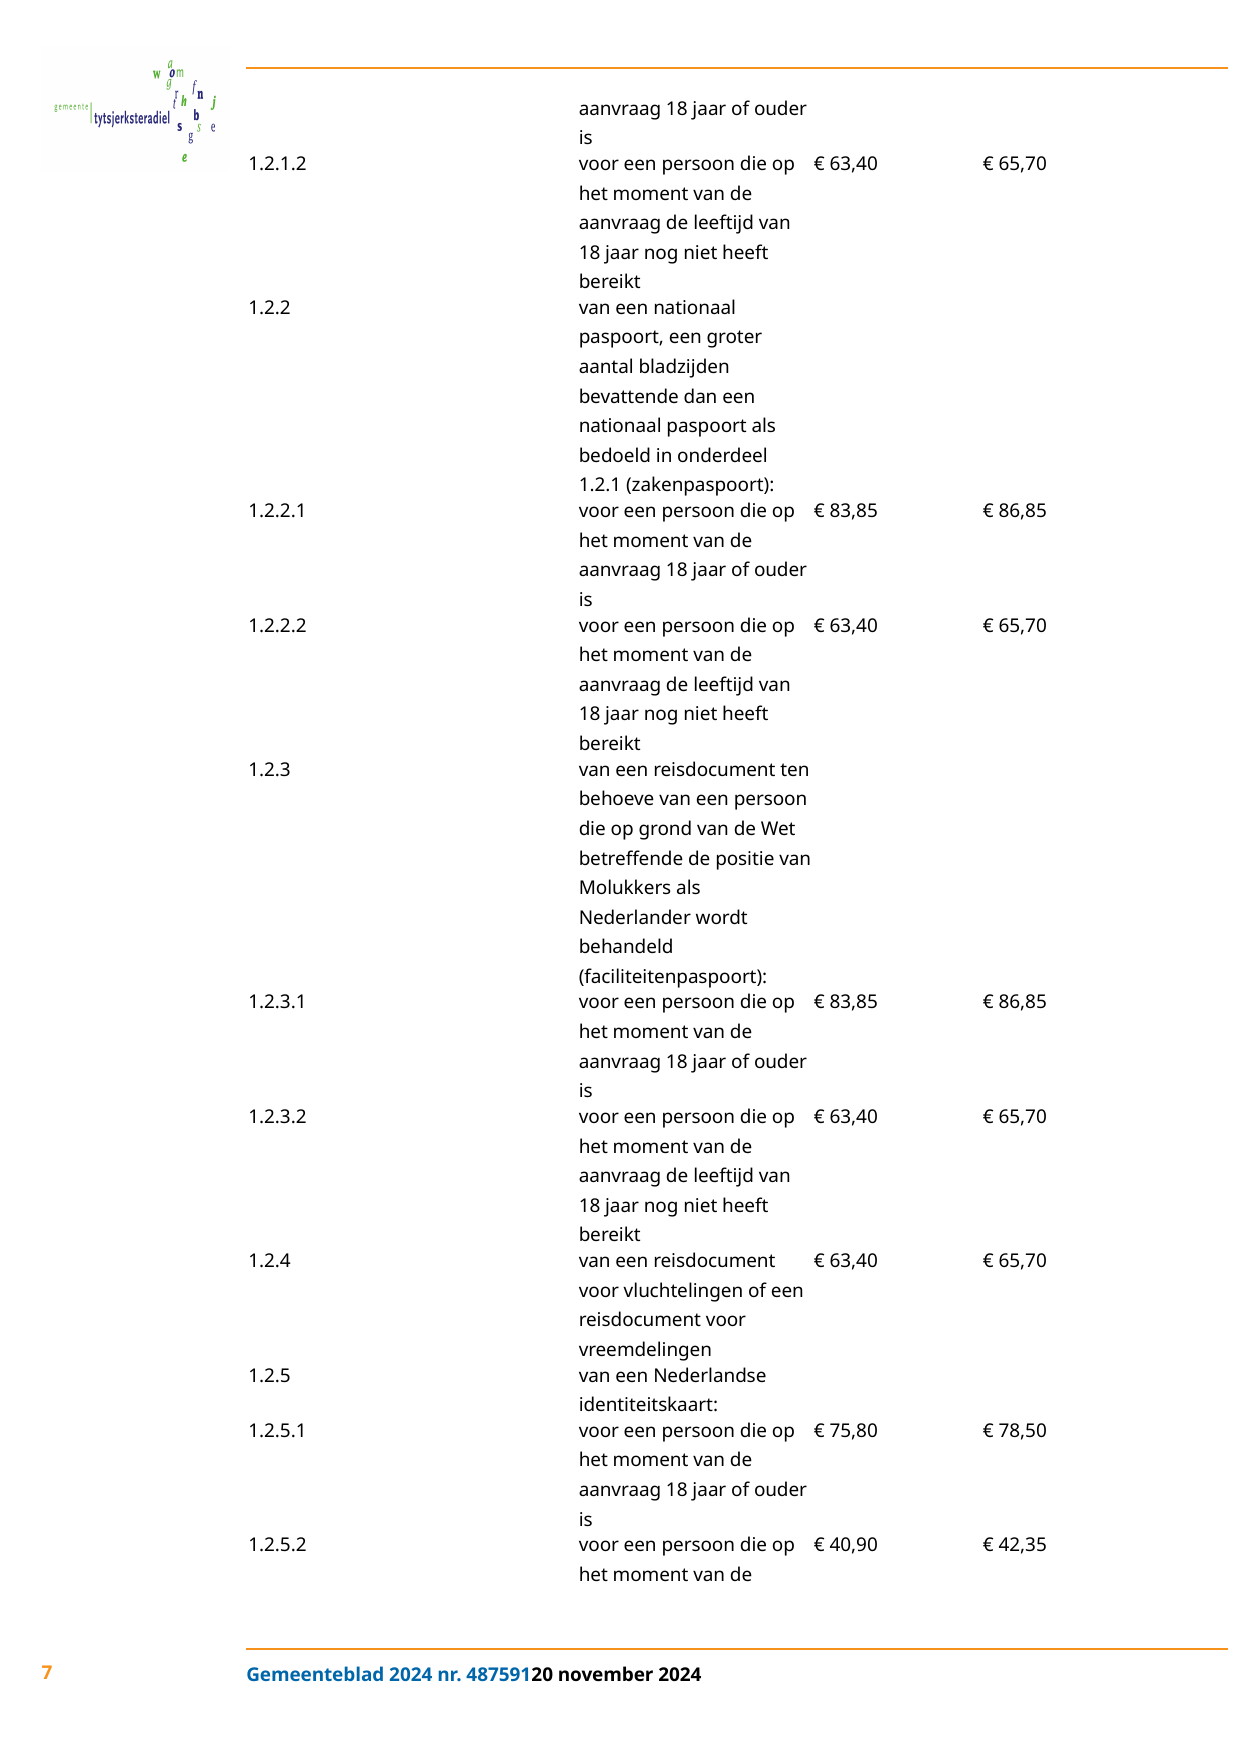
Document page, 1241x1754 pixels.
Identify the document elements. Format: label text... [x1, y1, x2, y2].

table_cell 1.2.5.2 [248, 1532, 578, 1587]
table_cell € 83,85 [814, 498, 983, 612]
table_cell 1.2.4 [248, 1247, 578, 1362]
table_cell € 63,40 [814, 1247, 983, 1362]
table_cell [248, 95, 578, 150]
table_cell voor een persoon die op het moment van de [579, 1532, 814, 1587]
table_cell van een reisdocument voor vluchtelingen of een reisdocument voor vreemdelingen [579, 1247, 814, 1362]
table_cell [983, 756, 1152, 989]
table_cell voor een persoon die op het moment van de aanvraag 18 jaar of ouder is [579, 989, 814, 1103]
table_cell € 63,40 [814, 1103, 983, 1247]
table_cell 1.2.2.1 [248, 498, 578, 612]
table_cell € 65,70 [983, 612, 1152, 756]
table_cell [814, 95, 983, 150]
table_cell 1.2.2.2 [248, 612, 578, 756]
table_cell € 65,70 [983, 1103, 1152, 1247]
table_cell 1.2.5 [248, 1362, 578, 1417]
table_cell € 75,80 [814, 1417, 983, 1532]
table_cell voor een persoon die op het moment van de aanvraag 18 jaar of ouder is [579, 498, 814, 612]
table_cell € 86,85 [983, 498, 1152, 612]
table_cell 1.2.5.1 [248, 1417, 578, 1532]
table_cell [814, 294, 983, 497]
table_cell van een reisdocument ten behoeve van een persoon die op grond van de Wet betreffende de positie van Molukkers als Nederlander wordt behandeld (faciliteitenpaspoort): [579, 756, 814, 989]
table_cell 1.2.1.2 [248, 150, 578, 294]
table_cell € 42,35 [983, 1532, 1152, 1587]
table_cell [983, 95, 1152, 150]
table_cell van een nationaal paspoort, een groter aantal bladzijden bevattende dan een nationaal paspoort als bedoeld in onderdeel 1.2.1 (zakenpaspoort): [579, 294, 814, 497]
table_cell [983, 1362, 1152, 1417]
table_cell van een Nederlandse identiteitskaart: [579, 1362, 814, 1417]
table_cell voor een persoon die op het moment van de aanvraag de leeftijd van 18 jaar nog niet heeft bereikt [579, 150, 814, 294]
table_cell [814, 1362, 983, 1417]
table_cell € 63,40 [814, 150, 983, 294]
table_cell € 63,40 [814, 612, 983, 756]
table_cell € 65,70 [983, 150, 1152, 294]
table_cell 1.2.3 [248, 756, 578, 989]
table_cell € 83,85 [814, 989, 983, 1103]
table_cell voor een persoon die op het moment van de aanvraag de leeftijd van 18 jaar nog niet heeft bereikt [579, 1103, 814, 1247]
table_cell € 65,70 [983, 1247, 1152, 1362]
picture [41, 47, 231, 172]
table_cell aanvraag 18 jaar of ouder is [579, 95, 814, 150]
table_cell voor een persoon die op het moment van de aanvraag 18 jaar of ouder is [579, 1417, 814, 1532]
table_cell 1.2.3.2 [248, 1103, 578, 1247]
table_cell 1.2.2 [248, 294, 578, 497]
table_cell [983, 294, 1152, 497]
table_cell € 78,50 [983, 1417, 1152, 1532]
table_cell 1.2.3.1 [248, 989, 578, 1103]
table_cell € 86,85 [983, 989, 1152, 1103]
table_cell € 40,90 [814, 1532, 983, 1587]
table_cell [814, 756, 983, 989]
table_cell voor een persoon die op het moment van de aanvraag de leeftijd van 18 jaar nog niet heeft bereikt [579, 612, 814, 756]
